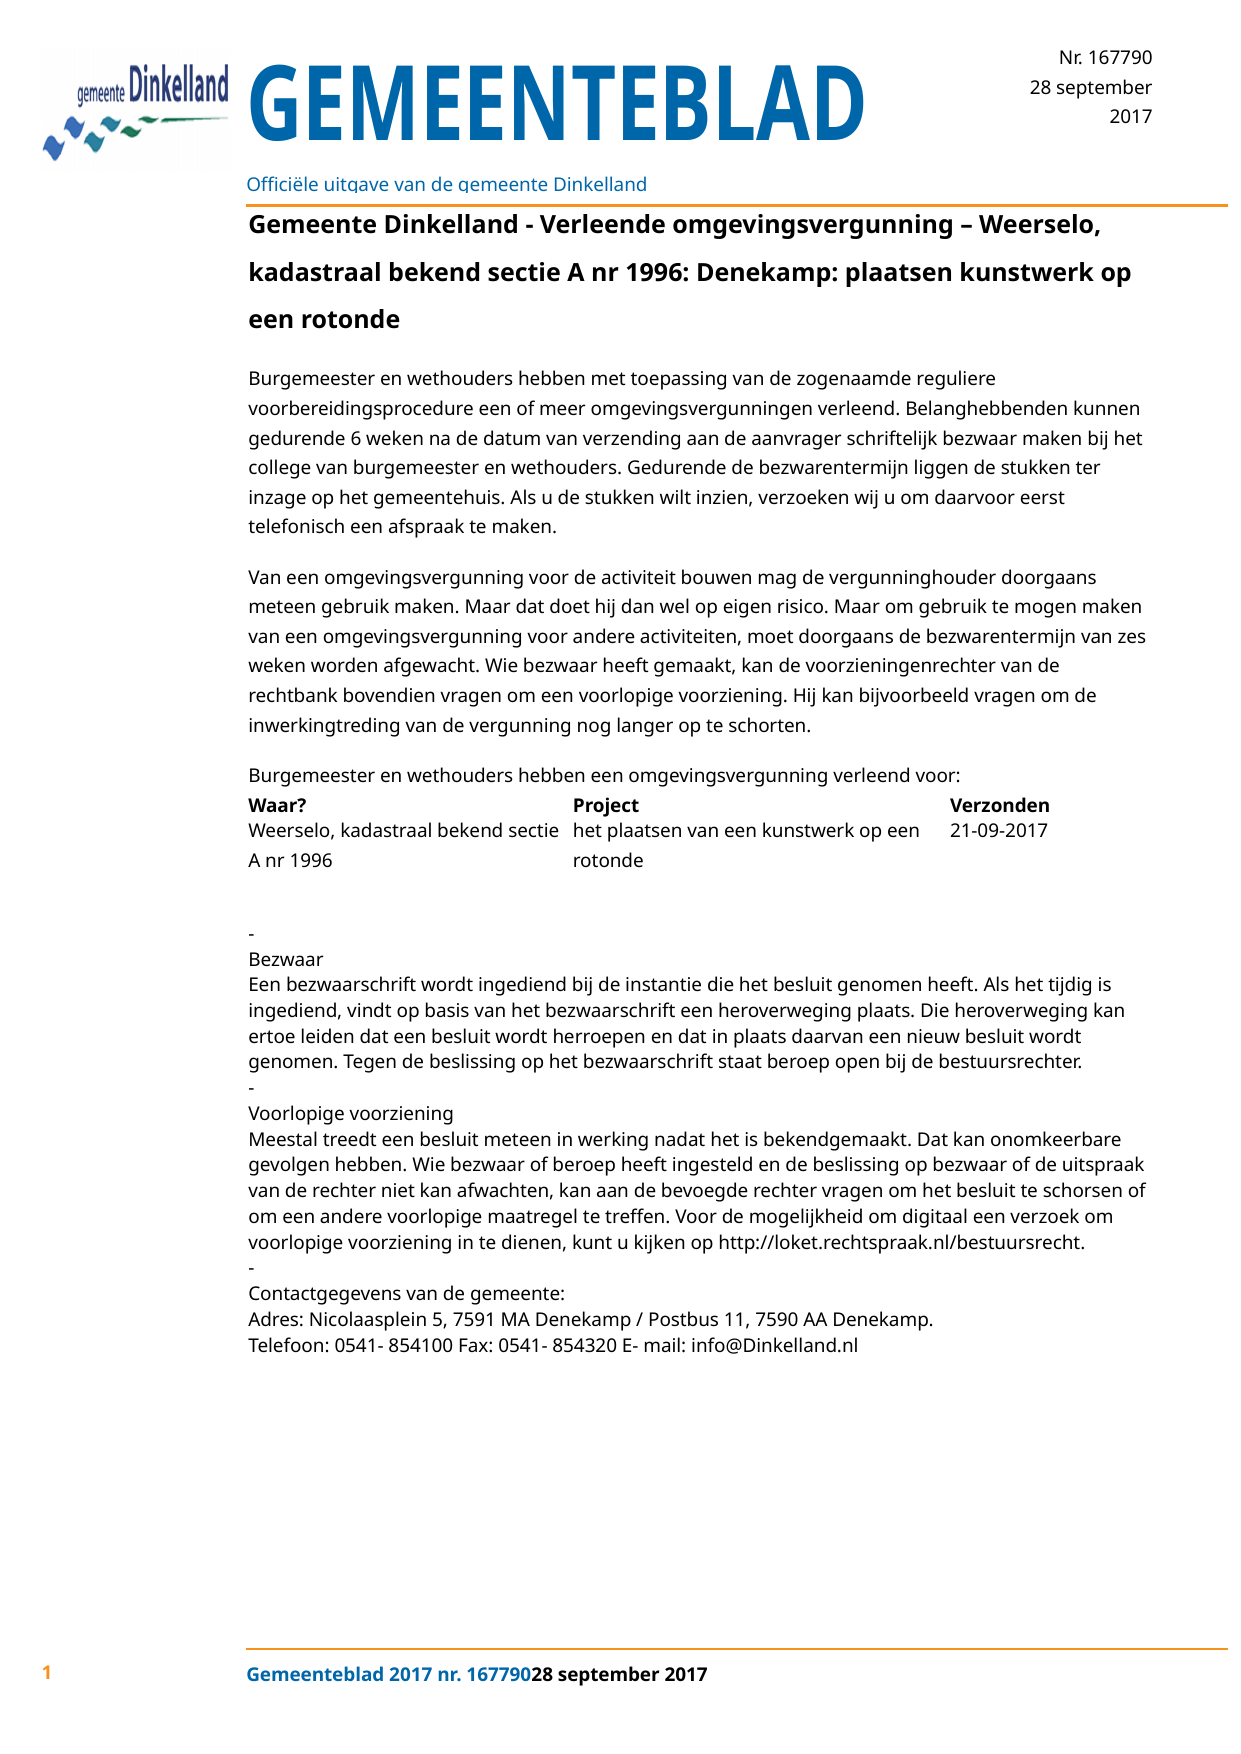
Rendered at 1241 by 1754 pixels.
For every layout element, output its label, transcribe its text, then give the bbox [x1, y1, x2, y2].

text Telefoon: 0541- 854100 Fax: 0541- 854320 E- mail: info@Dinkelland.nl [248, 1332, 1152, 1357]
text Burgemeester en wethouders hebben een omgevingsvergunning verleend voor: [248, 762, 1152, 788]
text Voorlopige voorziening [248, 1100, 1152, 1126]
text Bezwaar [248, 946, 1152, 972]
text Burgemeester en wethouders hebben met toepassing van de zogenaamde reguliere voorbereidingsprocedure een of meer omgevingsvergunningen verleend. Belanghebbenden kunnen gedurende 6 weken na de datum van verzending aan de aanvrager schriftelijk bezwaar maken bij het college van burgemeester en wethouders. Gedurende de bezwarentermijn liggen de stukken ter inzage op het gemeentehuis. Als u de stukken wilt inzien, verzoeken wij u om daarvoor eerst telefonisch een afspraak te maken. [248, 366, 1152, 539]
text Meestal treedt een besluit meteen in werking nadat het is bekendgemaakt. Dat kan onomkeerbare gevolgen hebben. Wie bezwaar of beroep heeft ingesteld en de beslissing op bezwaar of de uitspraak van de rechter niet kan afwachten, kan aan de bevoegde rechter vragen om het besluit te schorsen of om een andere voorlopige maatregel te treffen. Voor de mogelijkheid om digitaal een verzoek om voorlopige voorziening in te dienen, kunt u kijken op http://loket.rechtspraak.nl/bestuursrecht. [248, 1126, 1152, 1254]
text Contactgegevens van de gemeente: [248, 1280, 1152, 1306]
picture [41, 47, 231, 172]
text Van een omgevingsvergunning voor de activiteit bouwen mag de vergunninghouder doorgaans meteen gebruik maken. Maar dat doet hij dan wel op eigen risico. Maar om gebruik te mogen maken van een omgevingsvergunning voor andere activiteiten, moet doorgaans de bezwarentermijn van zes weken worden afgewacht. Wie bezwaar heeft gemaakt, kan de voorzieningenrechter van de rechtbank bovendien vragen om een voorlopige voorziening. Hij kan bijvoorbeeld vragen om de inwerkingtreding van de vergunning nog langer op te schorten. [248, 564, 1152, 737]
table_header Waar? [248, 792, 573, 818]
text Gemeente Dinkelland - Verleende omgevingsvergunning – Weerselo, kadastraal bekend sectie A nr 1996: Denekamp: plaatsen kunstwerk op een rotonde [248, 207, 1152, 336]
table_header Verzonden [950, 792, 1152, 818]
table_header Project [573, 792, 950, 818]
text - [248, 1074, 1152, 1100]
text Een bezwaarschrift wordt ingediend bij de instantie die het besluit genomen heeft. Als het tijdig is ingediend, vindt op basis van het bezwaarschrift een heroverweging plaats. Die heroverweging kan ertoe leiden dat een besluit wordt herroepen en dat in plaats daarvan een nieuw besluit wordt genomen. Tegen de beslissing op het bezwaarschrift staat beroep open bij de bestuursrechter. [248, 972, 1152, 1074]
text - [248, 1254, 1152, 1280]
text Adres: Nicolaasplein 5, 7591 MA Denekamp / Postbus 11, 7590 AA Denekamp. [248, 1306, 1152, 1332]
table_cell Weerselo, kadastraal bekend sectie A nr 1996 [248, 818, 573, 873]
table_cell 21-09-2017 [950, 818, 1152, 873]
text - [248, 920, 1152, 946]
table_cell het plaatsen van een kunstwerk op een rotonde [573, 818, 950, 873]
